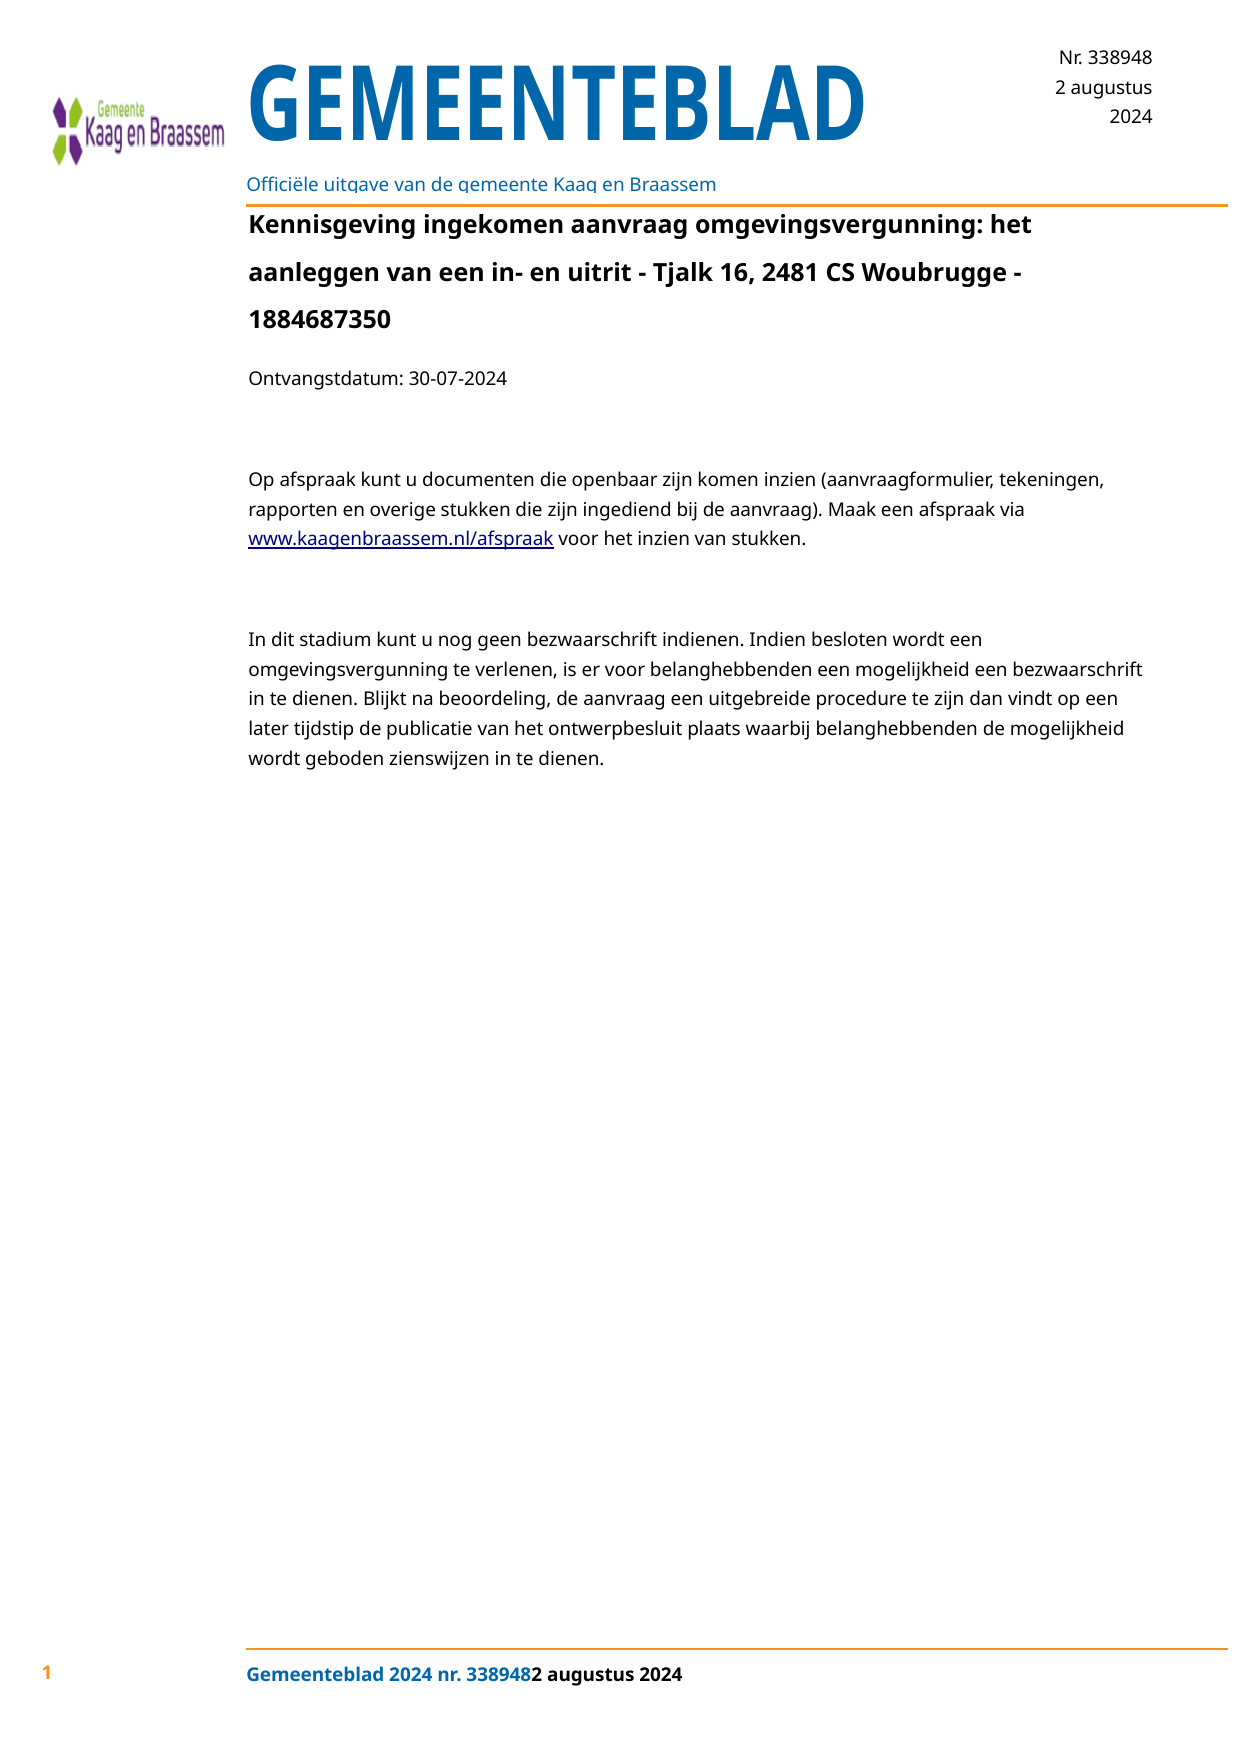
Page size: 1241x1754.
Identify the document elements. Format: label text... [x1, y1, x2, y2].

text Kennisgeving ingekomen aanvraag omgevingsvergunning: het aanleggen van een in- en uitrit - Tjalk 16, 2481 CS Woubrugge - 1884687350 [248, 207, 1152, 336]
text Ontvangstdatum: 30-07-2024 [248, 366, 1152, 391]
picture [41, 47, 231, 172]
text Op afspraak kunt u documenten die openbaar zijn komen inzien (aanvraagformulier, tekeningen, rapporten en overige stukken die zijn ingediend bij de aanvraag). Maak een afspraak via www.kaagenbraassem.nl/afspraak voor het inzien van stukken. [248, 466, 1152, 551]
text In dit stadium kunt u nog geen bezwaarschrift indienen. Indien besloten wordt een omgevingsvergunning te verlenen, is er voor belanghebbenden een mogelijkheid een bezwaarschrift in te dienen. Blijkt na beoordeling, de aanvraag een uitgebreide procedure te zijn dan vindt op een later tijdstip de publicatie van het ontwerpbesluit plaats waarbij belanghebbenden de mogelijkheid wordt geboden zienswijzen in te dienen. [248, 626, 1152, 770]
